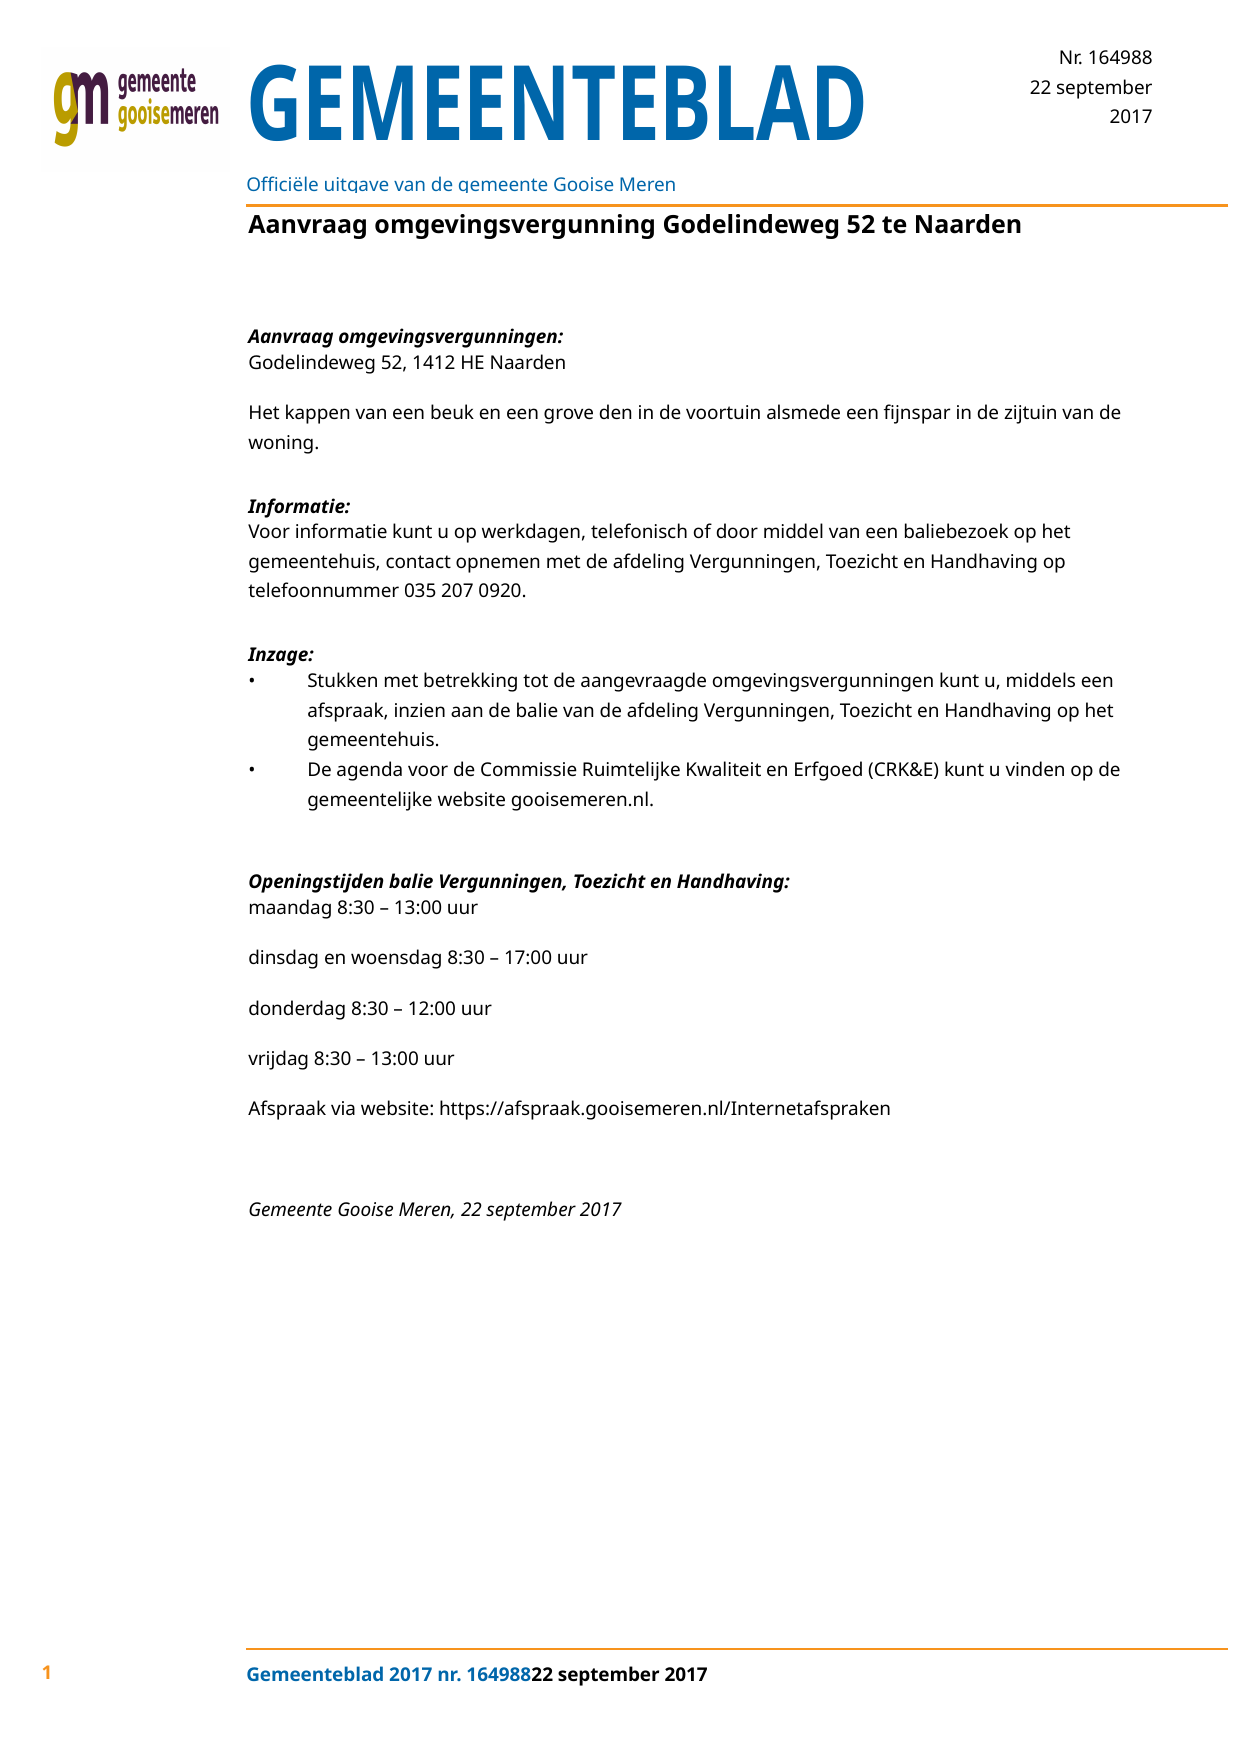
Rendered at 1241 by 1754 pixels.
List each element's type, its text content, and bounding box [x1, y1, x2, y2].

text Aanvraag omgevingsvergunningen: [248, 323, 1152, 349]
list De agenda voor de Commissie Ruimtelijke Kwaliteit en Erfgoed (CRK&E) kunt u vinden op de gemeentelijke website gooisemeren.nl. [248, 756, 1152, 811]
text Godelindeweg 52, 1412 HE Naarden [248, 349, 1152, 374]
text Informatie: [248, 493, 1152, 518]
text Openingstijden balie Vergunningen, Toezicht en Handhaving: [248, 868, 1152, 894]
list Stukken met betrekking tot de aangevraagde omgevingsvergunningen kunt u, middels een afspraak, inzien aan de balie van de afdeling Vergunningen, Toezicht en Handhaving op het gemeentehuis. [248, 667, 1152, 752]
text Het kappen van een beuk en een grove den in de voortuin alsmede een fijnspar in de zijtuin van de woning. [248, 399, 1152, 454]
text vrijdag 8:30 – 13:00 uur [248, 1045, 1152, 1071]
text maandag 8:30 – 13:00 uur [248, 894, 1152, 919]
text dinsdag en woensdag 8:30 – 17:00 uur [248, 944, 1152, 970]
text donderdag 8:30 – 12:00 uur [248, 995, 1152, 1020]
text Gemeente Gooise Meren, 22 september 2017 [248, 1196, 1152, 1222]
picture [41, 47, 231, 172]
text Voor informatie kunt u op werkdagen, telefonisch of door middel van een baliebezoek op het gemeentehuis, contact opnemen met de afdeling Vergunningen, Toezicht en Handhaving op telefoonnummer 035 207 0920. [248, 518, 1152, 603]
text Afspraak via website: https://afspraak.gooisemeren.nl/Internetafspraken [248, 1096, 1152, 1121]
text Inzage: [248, 642, 1152, 667]
text Aanvraag omgevingsvergunning Godelindeweg 52 te Naarden [248, 207, 1152, 241]
